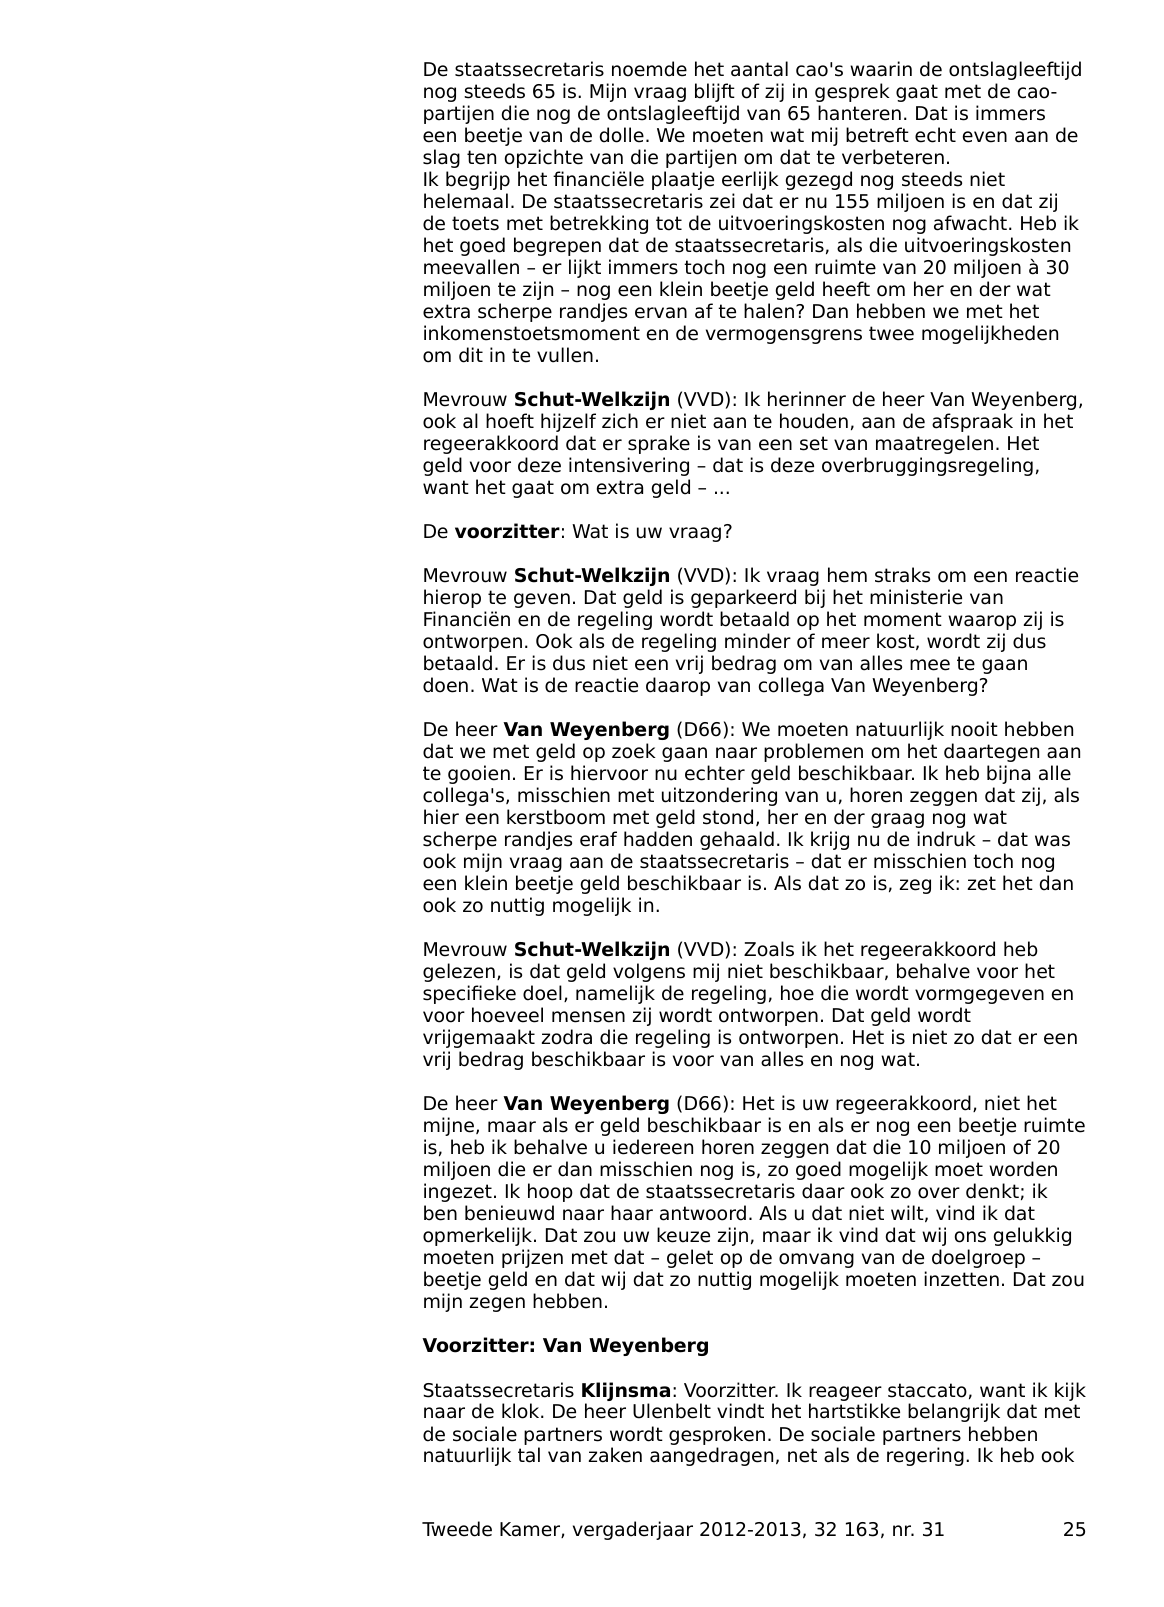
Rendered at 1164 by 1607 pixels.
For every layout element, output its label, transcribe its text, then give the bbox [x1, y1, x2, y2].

text Voorzitter: Van Weyenberg [422, 1335, 1087, 1357]
text Mevrouw Schut-Welkzijn (VVD): Ik vraag hem straks om een reactie hierop te geven. Dat geld is geparkeerd bij het ministerie van Financiën en de regeling wordt betaald op het moment waarop zij is ontworpen. Ook als de regeling minder of meer kost, wordt zij dus betaald. Er is dus niet een vrij bedrag om van alles mee te gaan doen. Wat is de reactie daarop van collega Van Weyenberg? [422, 565, 1087, 697]
text De heer Van Weyenberg (D66): We moeten natuurlijk nooit hebben dat we met geld op zoek gaan naar problemen om het daartegen aan te gooien. Er is hiervoor nu echter geld beschikbaar. Ik heb bijna alle collega's, misschien met uitzondering van u, horen zeggen dat zij, als hier een kerstboom met geld stond, her en der graag nog wat scherpe randjes eraf hadden gehaald. Ik krijg nu de indruk – dat was ook mijn vraag aan de staatssecretaris – dat er misschien toch nog een klein beetje geld beschikbaar is. Als dat zo is, zeg ik: zet het dan ook zo nuttig mogelijk in. [422, 719, 1087, 917]
text Mevrouw Schut-Welkzijn (VVD): Ik herinner de heer Van Weyenberg, ook al hoeft hijzelf zich er niet aan te houden, aan de afspraak in het regeerakkoord dat er sprake is van een set van maatregelen. Het geld voor deze intensivering – dat is deze overbruggingsregeling, want het gaat om extra geld – ... [422, 389, 1087, 499]
text De staatssecretaris noemde het aantal cao's waarin de ontslagleeftijd nog steeds 65 is. Mijn vraag blijft of zij in gesprek gaat met de cao-partijen die nog de ontslagleeftijd van 65 hanteren. Dat is immers een beetje van de dolle. We moeten wat mij betreft echt even aan de slag ten opzichte van die partijen om dat te verbeteren. [422, 59, 1087, 169]
text Staatssecretaris Klijnsma: Voorzitter. Ik reageer staccato, want ik kijk naar de klok. De heer Ulenbelt vindt het hartstikke belangrijk dat met de sociale partners wordt gesproken. De sociale partners hebben natuurlijk tal van zaken aangedragen, net als de regering. Ik heb ook [422, 1379, 1087, 1467]
text De heer Van Weyenberg (D66): Het is uw regeerakkoord, niet het mijne, maar als er geld beschikbaar is en als er nog een beetje ruimte is, heb ik behalve u iedereen horen zeggen dat die 10 miljoen of 20 miljoen die er dan misschien nog is, zo goed mogelijk moet worden ingezet. Ik hoop dat de staatssecretaris daar ook zo over denkt; ik ben benieuwd naar haar antwoord. Als u dat niet wilt, vind ik dat opmerkelijk. Dat zou uw keuze zijn, maar ik vind dat wij ons gelukkig moeten prijzen met dat – gelet op de omvang van de doelgroep – beetje geld en dat wij dat zo nuttig mogelijk moeten inzetten. Dat zou mijn zegen hebben. [422, 1093, 1087, 1313]
text Ik begrijp het financiële plaatje eerlijk gezegd nog steeds niet helemaal. De staatssecretaris zei dat er nu 155 miljoen is en dat zij de toets met betrekking tot de uitvoeringskosten nog afwacht. Heb ik het goed begrepen dat de staatssecretaris, als die uitvoeringskosten meevallen – er lijkt immers toch nog een ruimte van 20 miljoen à 30 miljoen te zijn – nog een klein beetje geld heeft om her en der wat extra scherpe randjes ervan af te halen? Dan hebben we met het inkomenstoetsmoment en de vermogensgrens twee mogelijkheden om dit in te vullen. [422, 169, 1087, 367]
text Mevrouw Schut-Welkzijn (VVD): Zoals ik het regeerakkoord heb gelezen, is dat geld volgens mij niet beschikbaar, behalve voor het specifieke doel, namelijk de regeling, hoe die wordt vormgegeven en voor hoeveel mensen zij wordt ontworpen. Dat geld wordt vrijgemaakt zodra die regeling is ontworpen. Het is niet zo dat er een vrij bedrag beschikbaar is voor van alles en nog wat. [422, 939, 1087, 1071]
text De voorzitter: Wat is uw vraag? [422, 521, 1087, 543]
